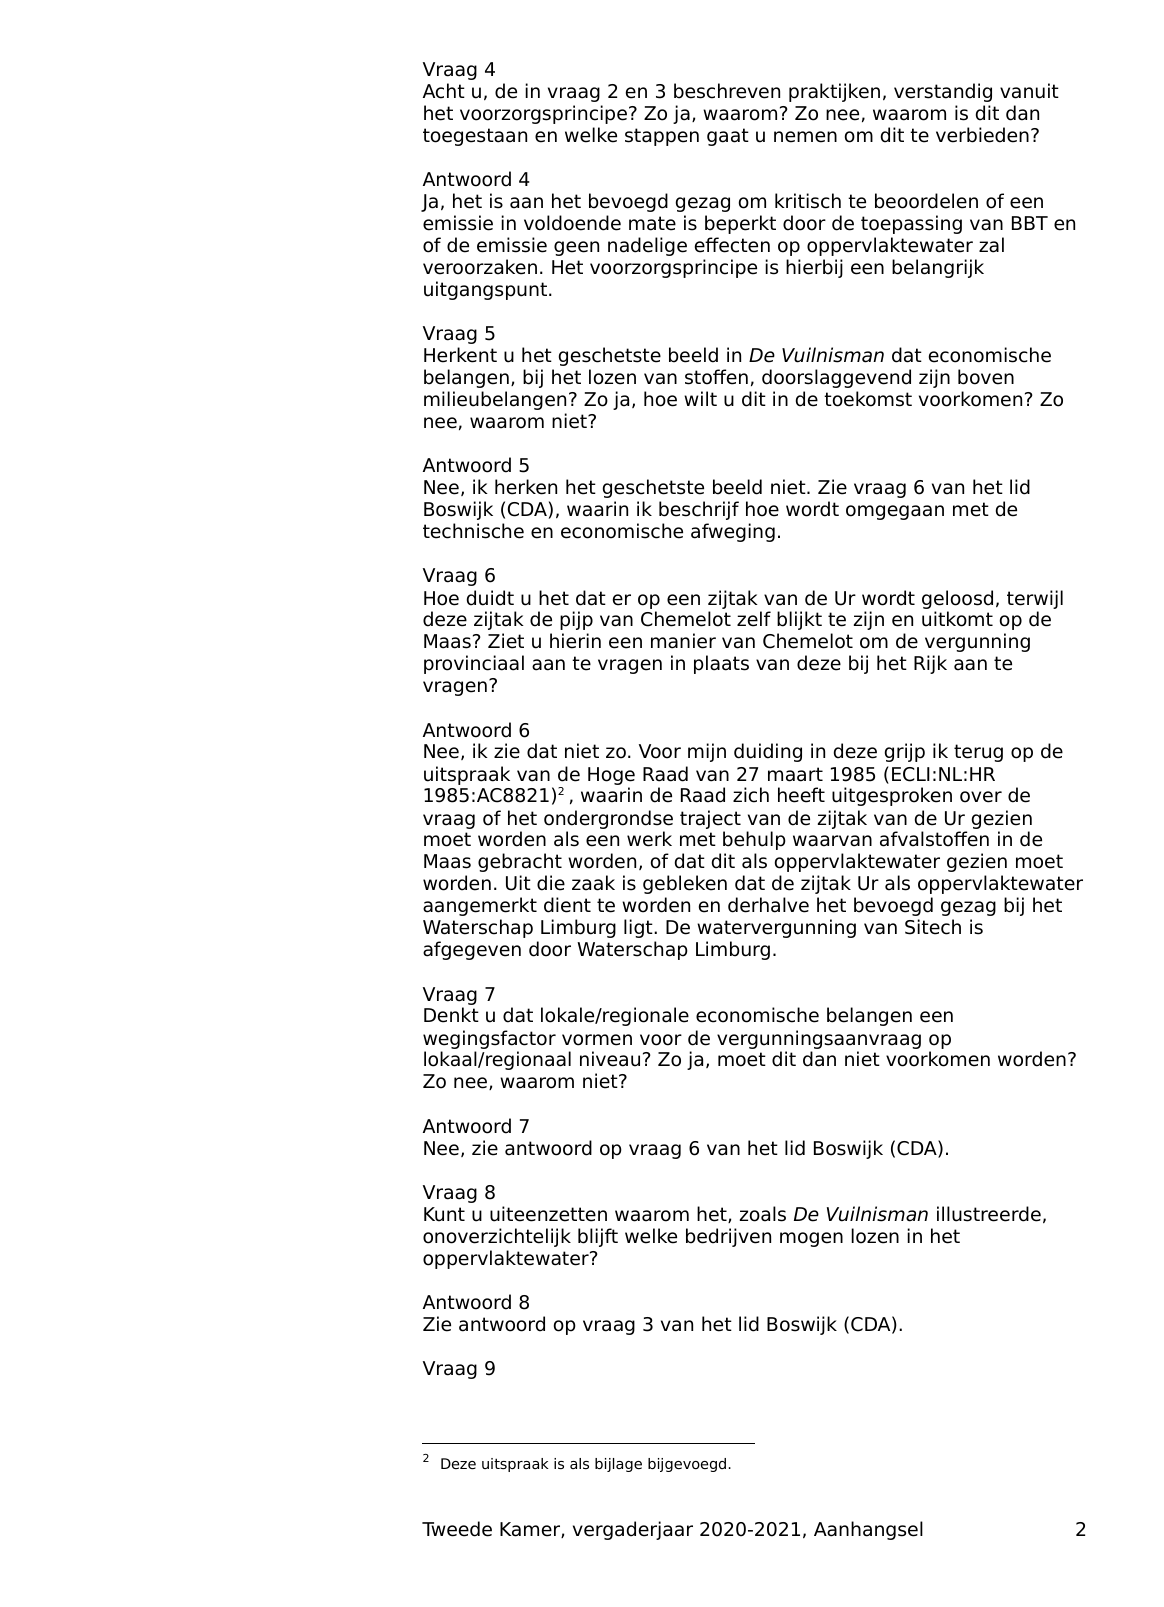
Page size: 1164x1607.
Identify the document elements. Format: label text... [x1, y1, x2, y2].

text Acht u, de in vraag 2 en 3 beschreven praktijken, verstandig vanuit het voorzorgsprincipe? Zo ja, waarom? Zo nee, waarom is dit dan toegestaan en welke stappen gaat u nemen om dit te verbieden? [422, 81, 1087, 147]
text Vraag 6 [422, 565, 1087, 587]
text Antwoord 7 [422, 1116, 1087, 1137]
text Antwoord 4 [422, 169, 1087, 191]
text Denkt u dat lokale/regionale economische belangen een wegingsfactor vormen voor de vergunningsaanvraag op lokaal/regionaal niveau? Zo ja, moet dit dan niet voorkomen worden? Zo nee, waarom niet? [422, 1005, 1087, 1093]
text Nee, ik zie dat niet zo. Voor mijn duiding in deze grijp ik terug op de uitspraak van de Hoge Raad van 27 maart 1985 (ECLI:NL:HR 1985:AC8821), waarin de Raad zich heeft uitgesproken over de vraag of het ondergrondse traject van de zijtak van de Ur gezien moet worden als een werk met behulp waarvan afvalstoffen in de Maas gebracht worden, of dat dit als oppervlaktewater gezien moet worden. Uit die zaak is gebleken dat de zijtak Ur als oppervlaktewater aangemerkt dient te worden en derhalve het bevoegd gezag bij het Waterschap Limburg ligt. De watervergunning van Sitech is afgegeven door Waterschap Limburg. [422, 741, 1087, 961]
text Antwoord 6 [422, 719, 1087, 741]
text Vraag 5 [422, 323, 1087, 345]
text Hoe duidt u het dat er op een zijtak van de Ur wordt geloosd, terwijl deze zijtak de pijp van Chemelot zelf blijkt te zijn en uitkomt op de Maas? Ziet u hierin een manier van Chemelot om de vergunning provinciaal aan te vragen in plaats van deze bij het Rijk aan te vragen? [422, 587, 1087, 697]
text Vraag 7 [422, 983, 1087, 1005]
text Zie antwoord op vraag 3 van het lid Boswijk (CDA). [422, 1314, 1087, 1336]
text Kunt u uiteenzetten waarom het, zoals De Vuilnisman illustreerde, onoverzichtelijk blijft welke bedrijven mogen lozen in het oppervlaktewater? [422, 1204, 1087, 1269]
text Deze uitspraak is als bijlage bijgevoegd. [422, 1452, 1087, 1474]
text Herkent u het geschetste beeld in De Vuilnisman dat economische belangen, bij het lozen van stoffen, doorslaggevend zijn boven milieubelangen? Zo ja, hoe wilt u dit in de toekomst voorkomen? Zo nee, waarom niet? [422, 345, 1087, 433]
text Ja, het is aan het bevoegd gezag om kritisch te beoordelen of een emissie in voldoende mate is beperkt door de toepassing van BBT en of de emissie geen nadelige effecten op oppervlaktewater zal veroorzaken. Het voorzorgsprincipe is hierbij een belangrijk uitgangspunt. [422, 191, 1087, 301]
text Vraag 9 [422, 1358, 1087, 1380]
text Nee, ik herken het geschetste beeld niet. Zie vraag 6 van het lid Boswijk (CDA), waarin ik beschrijf hoe wordt omgegaan met de technische en economische afweging. [422, 477, 1087, 543]
text Antwoord 5 [422, 455, 1087, 477]
text Antwoord 8 [422, 1292, 1087, 1314]
text Vraag 8 [422, 1182, 1087, 1204]
text Vraag 4 [422, 59, 1087, 81]
text Nee, zie antwoord op vraag 6 van het lid Boswijk (CDA). [422, 1137, 1087, 1159]
